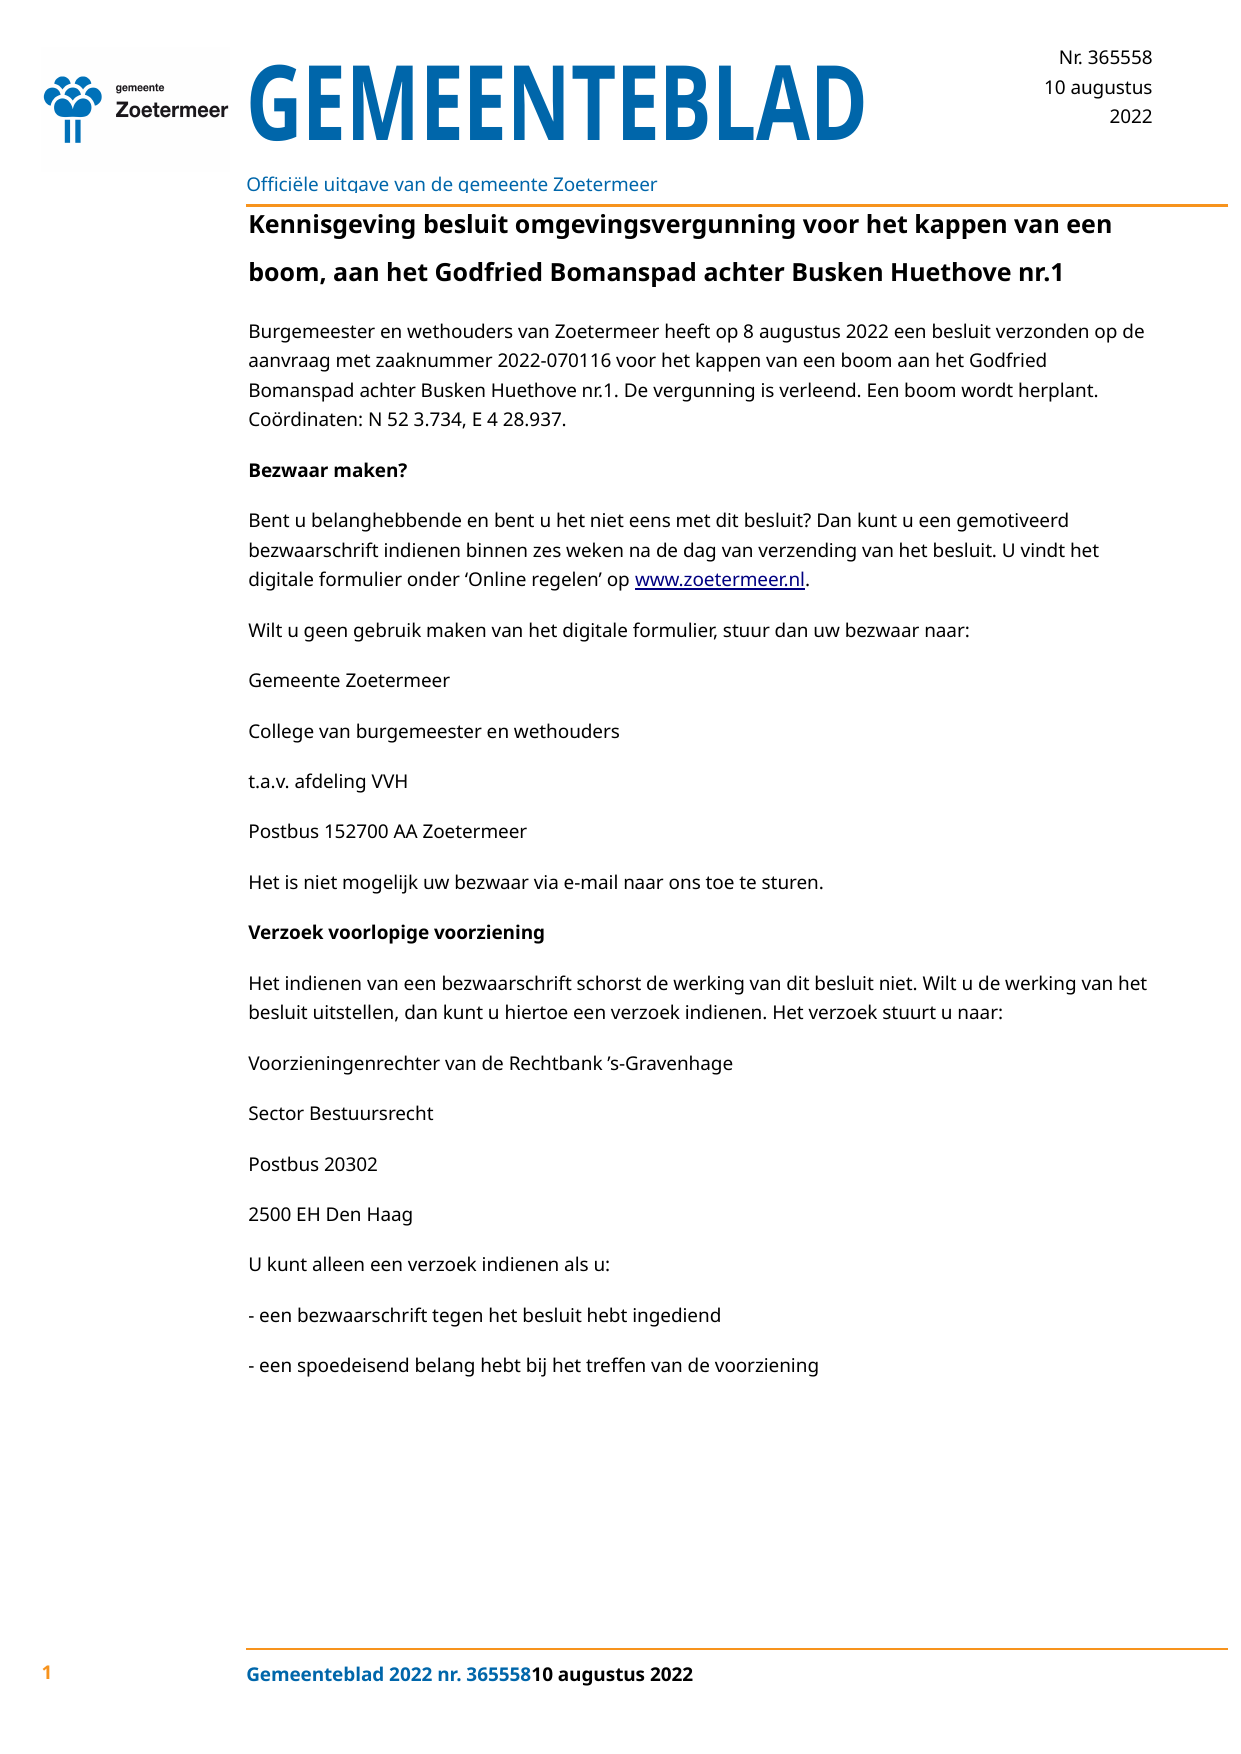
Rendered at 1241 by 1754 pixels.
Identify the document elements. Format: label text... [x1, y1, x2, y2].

text Burgemeester en wethouders van Zoetermeer heeft op 8 augustus 2022 een besluit verzonden op de aanvraag met zaaknummer 2022-070116 voor het kappen van een boom aan het Godfried Bomanspad achter Busken Huethove nr.1. De vergunning is verleend. Een boom wordt herplant. Coördinaten: N 52 3.734, E 4 28.937. [248, 318, 1152, 432]
text Kennisgeving besluit omgevingsvergunning voor het kappen van een boom, aan het Godfried Bomanspad achter Busken Huethove nr.1 [248, 207, 1152, 288]
text College van burgemeester en wethouders [248, 718, 1152, 744]
text Verzoek voorlopige voorziening [248, 919, 1152, 945]
text Postbus 20302 [248, 1151, 1152, 1177]
text Sector Bestuursrecht [248, 1100, 1152, 1126]
text Het indienen van een bezwaarschrift schorst de werking van dit besluit niet. Wilt u de werking van het besluit uitstellen, dan kunt u hiertoe een verzoek indienen. Het verzoek stuurt u naar: [248, 970, 1152, 1025]
text Postbus 152700 AA Zoetermeer [248, 819, 1152, 844]
text Het is niet mogelijk uw bezwaar via e-mail naar ons toe te sturen. [248, 869, 1152, 895]
text Voorzieningenrechter van de Rechtbank ’s-Gravenhage [248, 1050, 1152, 1076]
text - een spoedeisend belang hebt bij het treffen van de voorziening [248, 1352, 1152, 1378]
text Gemeente Zoetermeer [248, 667, 1152, 693]
text Wilt u geen gebruik maken van het digitale formulier, stuur dan uw bezwaar naar: [248, 617, 1152, 643]
picture [41, 47, 231, 172]
text - een bezwaarschrift tegen het besluit hebt ingediend [248, 1302, 1152, 1328]
text t.a.v. afdeling VVH [248, 768, 1152, 794]
text U kunt alleen een verzoek indienen als u: [248, 1252, 1152, 1277]
text Bent u belanghebbende en bent u het niet eens met dit besluit? Dan kunt u een gemotiveerd bezwaarschrift indienen binnen zes weken na de dag van verzending van het besluit. U vindt het digitale formulier onder ‘Online regelen’ op www.zoetermeer.nl. [248, 507, 1152, 592]
text Bezwaar maken? [248, 457, 1152, 483]
text 2500 EH Den Haag [248, 1201, 1152, 1227]
